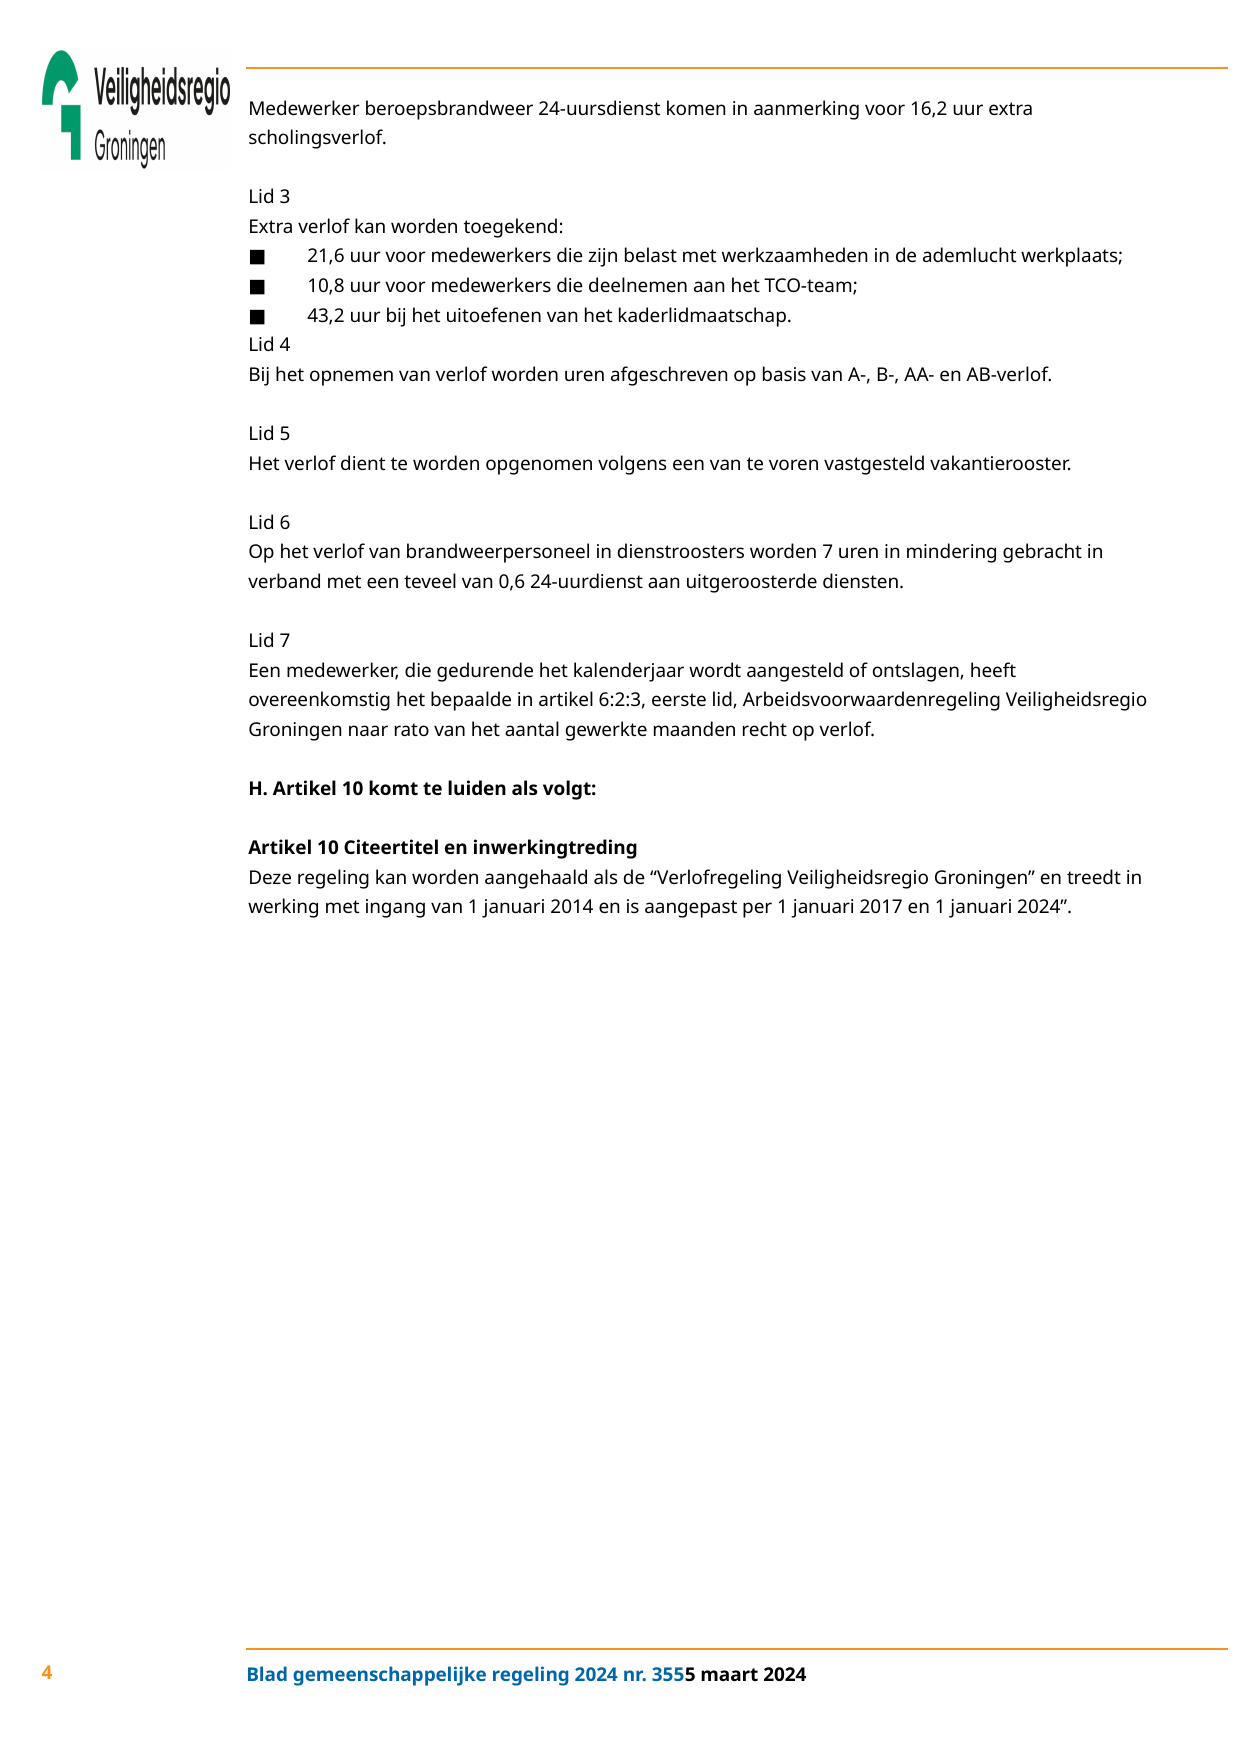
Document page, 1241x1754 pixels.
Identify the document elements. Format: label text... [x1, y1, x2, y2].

text Lid 5 [248, 420, 1152, 446]
text Lid 6 [248, 509, 1152, 535]
text Bij het opnemen van verlof worden uren afgeschreven op basis van A-, B-, AA- en AB-verlof. [248, 361, 1152, 387]
list 10,8 uur voor medewerkers die deelnemen aan het TCO-team; [248, 272, 1152, 298]
text Medewerker beroepsbrandweer 24-uursdienst komen in aanmerking voor 16,2 uur extra scholingsverlof. [248, 95, 1152, 150]
text Lid 4 [248, 331, 1152, 357]
text Lid 3 [248, 183, 1152, 209]
list 21,6 uur voor medewerkers die zijn belast met werkzaamheden in de ademlucht werkplaats; [248, 243, 1152, 268]
text Lid 7 [248, 627, 1152, 653]
text Deze regeling kan worden aangehaald als de “Verlofregeling Veiligheidsregio Groningen” en treedt in werking met ingang van 1 januari 2014 en is aangepast per 1 januari 2017 en 1 januari 2024”. [248, 864, 1152, 919]
text Een medewerker, die gedurende het kalenderjaar wordt aangesteld of ontslagen, heeft overeenkomstig het bepaalde in artikel 6:2:3, eerste lid, Arbeidsvoorwaardenregeling Veiligheidsregio Groningen naar rato van het aantal gewerkte maanden recht op verlof. [248, 657, 1152, 742]
text Het verlof dient te worden opgenomen volgens een van te voren vastgesteld vakantierooster. [248, 450, 1152, 476]
text Extra verlof kan worden toegekend: [248, 213, 1152, 239]
text H. Artikel 10 komt te luiden als volgt: [248, 775, 1152, 801]
picture [41, 47, 231, 172]
text Op het verlof van brandweerpersoneel in dienstroosters worden 7 uren in mindering gebracht in verband met een teveel van 0,6 24-uurdienst aan uitgeroosterde diensten. [248, 538, 1152, 594]
list 43,2 uur bij het uitoefenen van het kaderlidmaatschap. [248, 302, 1152, 328]
text Artikel 10 Citeertitel en inwerkingtreding [248, 834, 1152, 860]
